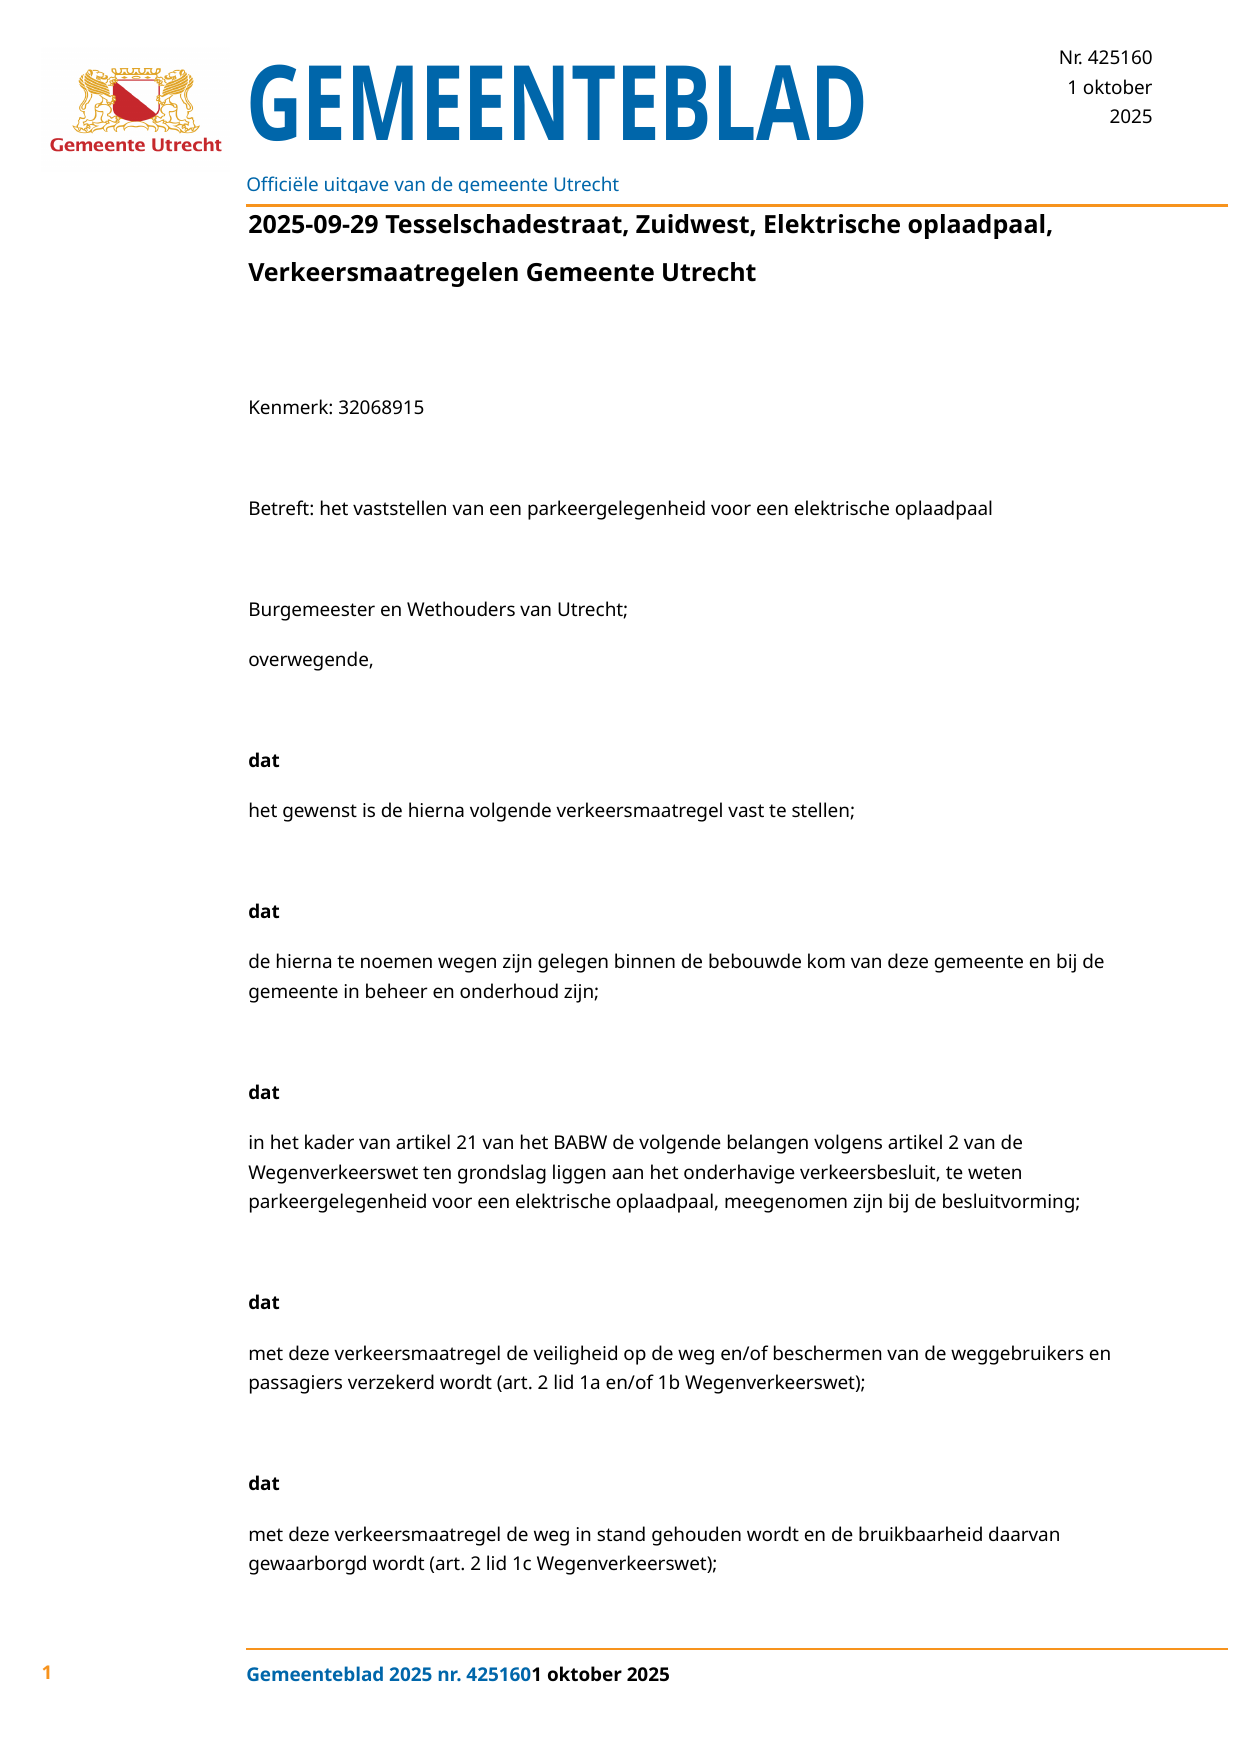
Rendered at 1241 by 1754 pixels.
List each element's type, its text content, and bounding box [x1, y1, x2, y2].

text dat [248, 1289, 1152, 1315]
text dat [248, 898, 1152, 924]
text Betreft: het vaststellen van een parkeergelegenheid voor een elektrische oplaadpaal [248, 495, 1152, 521]
text overwegende, [248, 646, 1152, 672]
text Burgemeester en Wethouders van Utrecht; [248, 596, 1152, 621]
text in het kader van artikel 21 van het BABW de volgende belangen volgens artikel 2 van de Wegenverkeerswet ten grondslag liggen aan het onderhavige verkeersbesluit, te weten parkeergelegenheid voor een elektrische oplaadpaal, meegenomen zijn bij de besluitvorming; [248, 1129, 1152, 1214]
text 2025-09-29 Tesselschadestraat, Zuidwest, Elektrische oplaadpaal, Verkeersmaatregelen Gemeente Utrecht [248, 207, 1152, 288]
text de hierna te noemen wegen zijn gelegen binnen de bebouwde kom van deze gemeente en bij de gemeente in beheer en onderhoud zijn; [248, 949, 1152, 1004]
text dat [248, 747, 1152, 773]
picture [41, 47, 231, 172]
text het gewenst is de hierna volgende verkeersmaatregel vast te stellen; [248, 797, 1152, 823]
text dat [248, 1079, 1152, 1105]
text Kenmerk: 32068915 [248, 394, 1152, 420]
text dat [248, 1470, 1152, 1496]
text met deze verkeersmaatregel de weg in stand gehouden wordt en de bruikbaarheid daarvan gewaarborgd wordt (art. 2 lid 1c Wegenverkeerswet); [248, 1521, 1152, 1576]
text met deze verkeersmaatregel de veiligheid op de weg en/of beschermen van de weggebruikers en passagiers verzekerd wordt (art. 2 lid 1a en/of 1b Wegenverkeerswet); [248, 1340, 1152, 1395]
